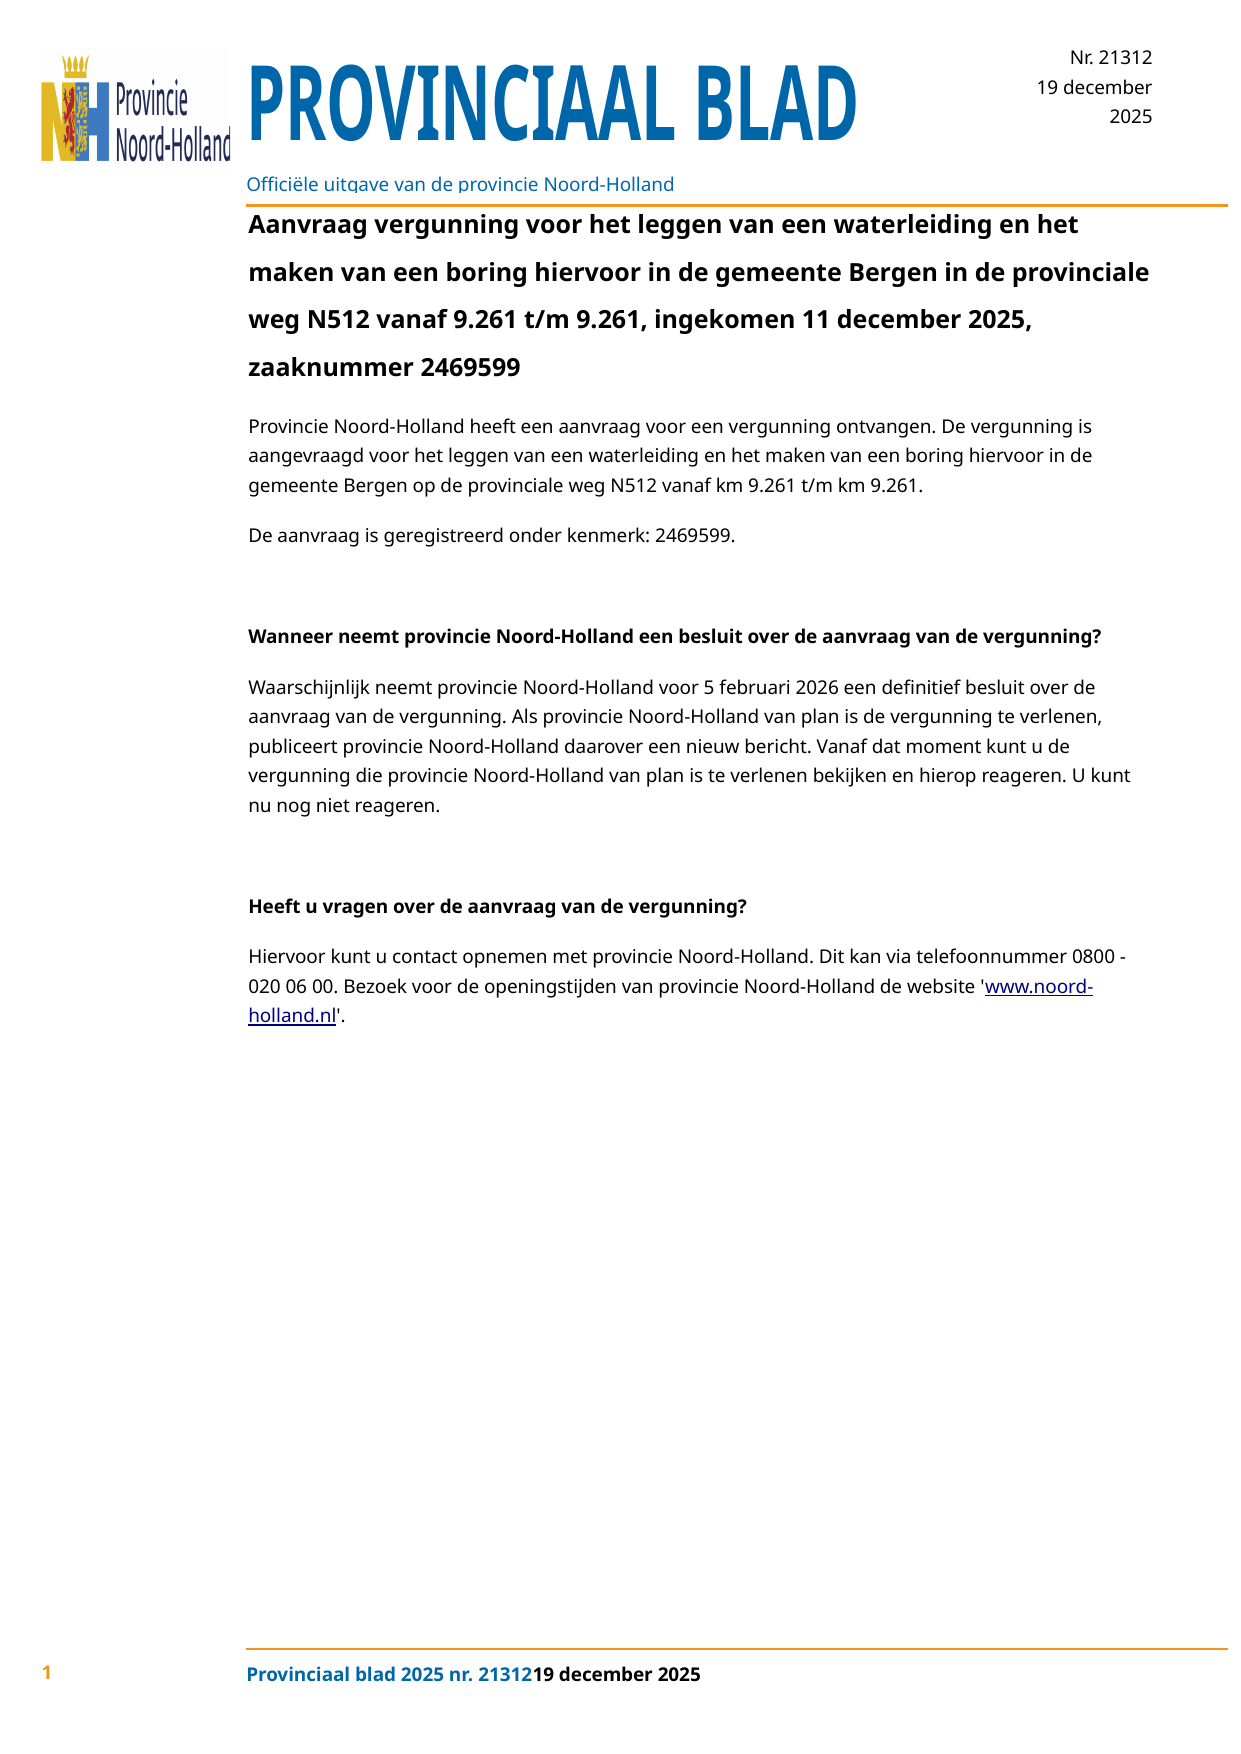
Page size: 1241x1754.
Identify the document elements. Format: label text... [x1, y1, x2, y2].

text Hiervoor kunt u contact opnemen met provincie Noord-Holland. Dit kan via telefoonnummer 0800 - 020 06 00. Bezoek voor de openingstijden van provincie Noord-Holland de website 'www.noord-holland.nl'. [248, 943, 1152, 1028]
text Heeft u vragen over de aanvraag van de vergunning? [248, 893, 1152, 919]
text Aanvraag vergunning voor het leggen van een waterleiding en het maken van een boring hiervoor in de gemeente Bergen in de provinciale weg N512 vanaf 9.261 t/m 9.261, ingekomen 11 december 2025, zaaknummer 2469599 [248, 207, 1152, 384]
picture [41, 47, 231, 172]
text Wanneer neemt provincie Noord-Holland een besluit over de aanvraag van de vergunning? [248, 623, 1152, 649]
text Waarschijnlijk neemt provincie Noord-Holland voor 5 februari 2026 een definitief besluit over de aanvraag van de vergunning. Als provincie Noord-Holland van plan is de vergunning te verlenen, publiceert provincie Noord-Holland daarover een nieuw bericht. Vanaf dat moment kunt u de vergunning die provincie Noord-Holland van plan is te verlenen bekijken en hierop reageren. U kunt nu nog niet reageren. [248, 674, 1152, 818]
text De aanvraag is geregistreerd onder kenmerk: 2469599. [248, 523, 1152, 548]
text Provincie Noord-Holland heeft een aanvraag voor een vergunning ontvangen. De vergunning is aangevraagd voor het leggen van een waterleiding en het maken van een boring hiervoor in de gemeente Bergen op de provinciale weg N512 vanaf km 9.261 t/m km 9.261. [248, 413, 1152, 498]
